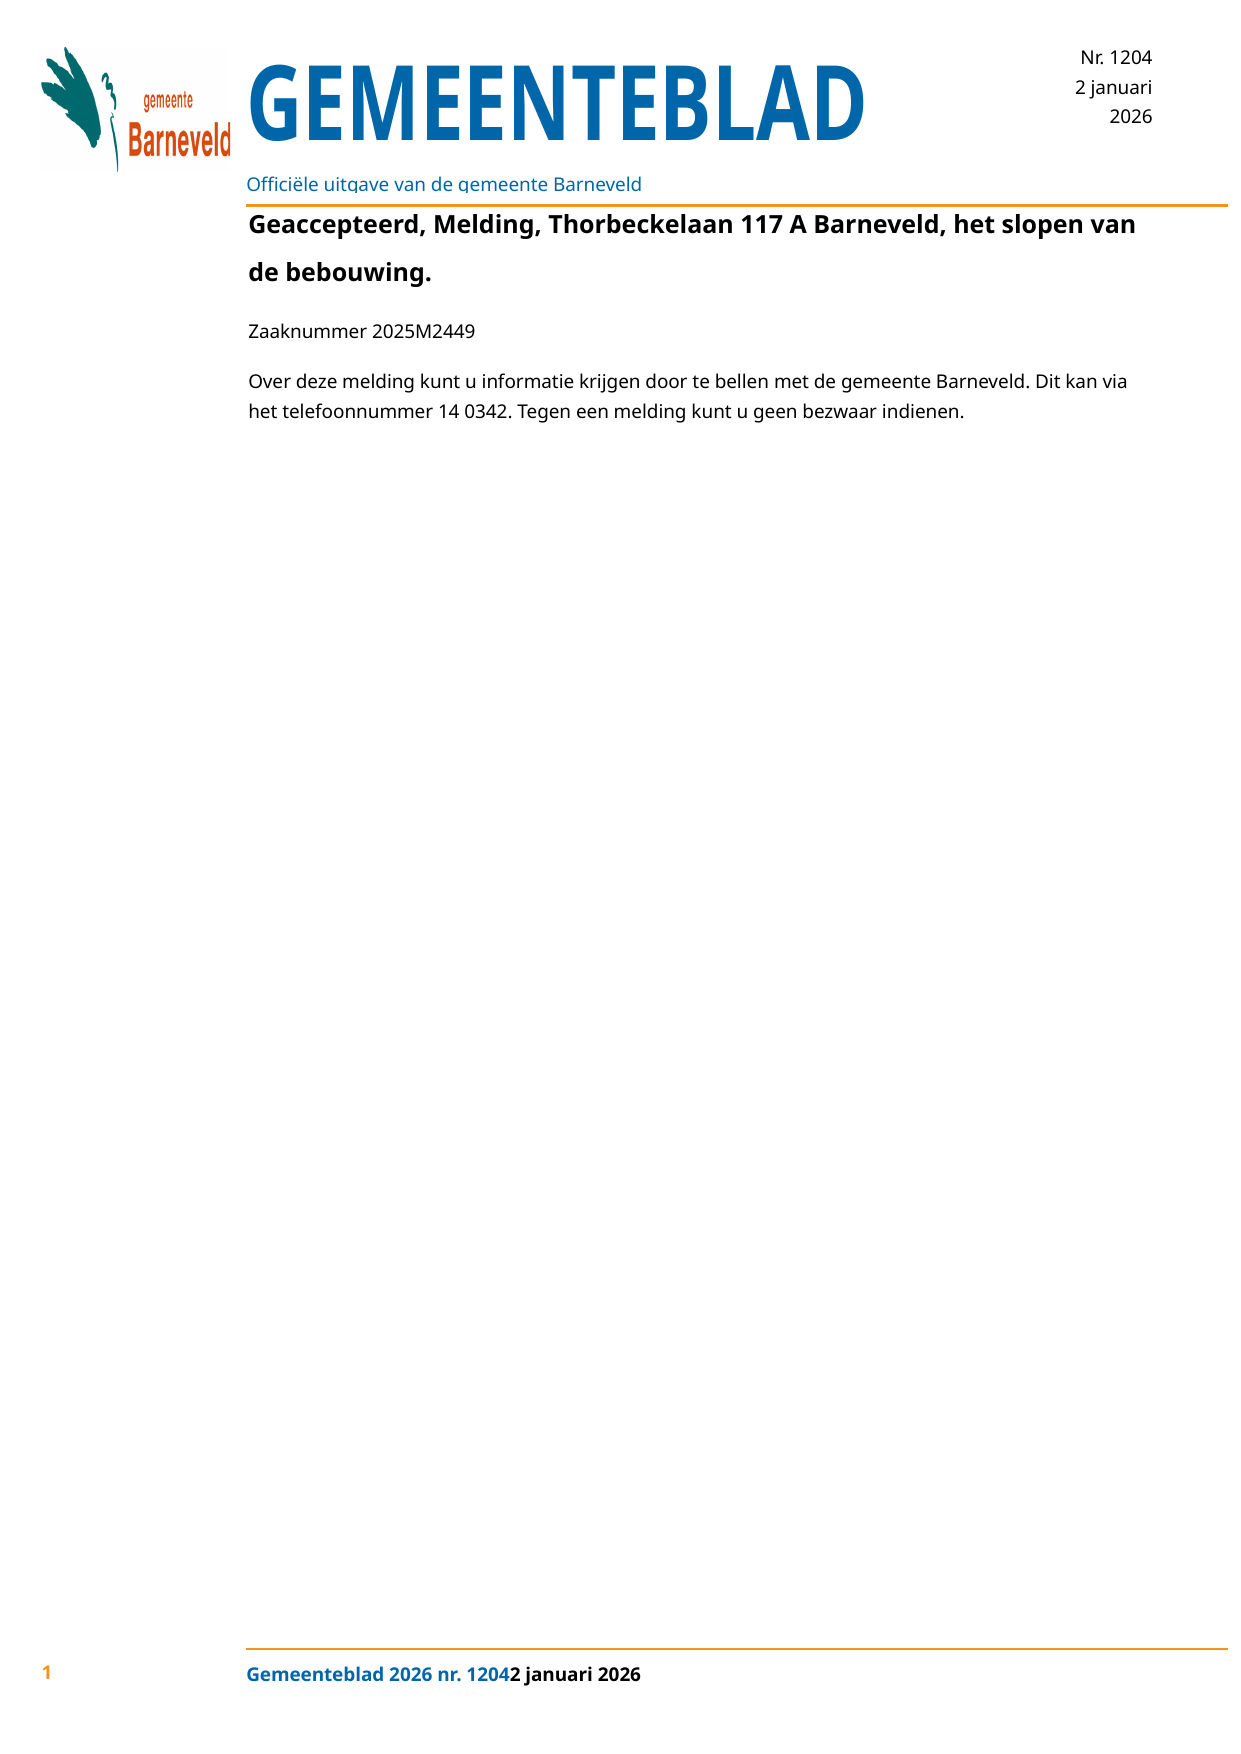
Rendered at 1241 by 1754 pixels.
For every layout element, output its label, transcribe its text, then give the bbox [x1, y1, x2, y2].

text Zaaknummer 2025M2449 [248, 318, 1152, 344]
picture [41, 47, 231, 172]
text Geaccepteerd, Melding, Thorbeckelaan 117 A Barneveld, het slopen van de bebouwing. [248, 207, 1152, 288]
text Over deze melding kunt u informatie krijgen door te bellen met de gemeente Barneveld. Dit kan via het telefoonnummer 14 0342. Tegen een melding kunt u geen bezwaar indienen. [248, 368, 1152, 424]
